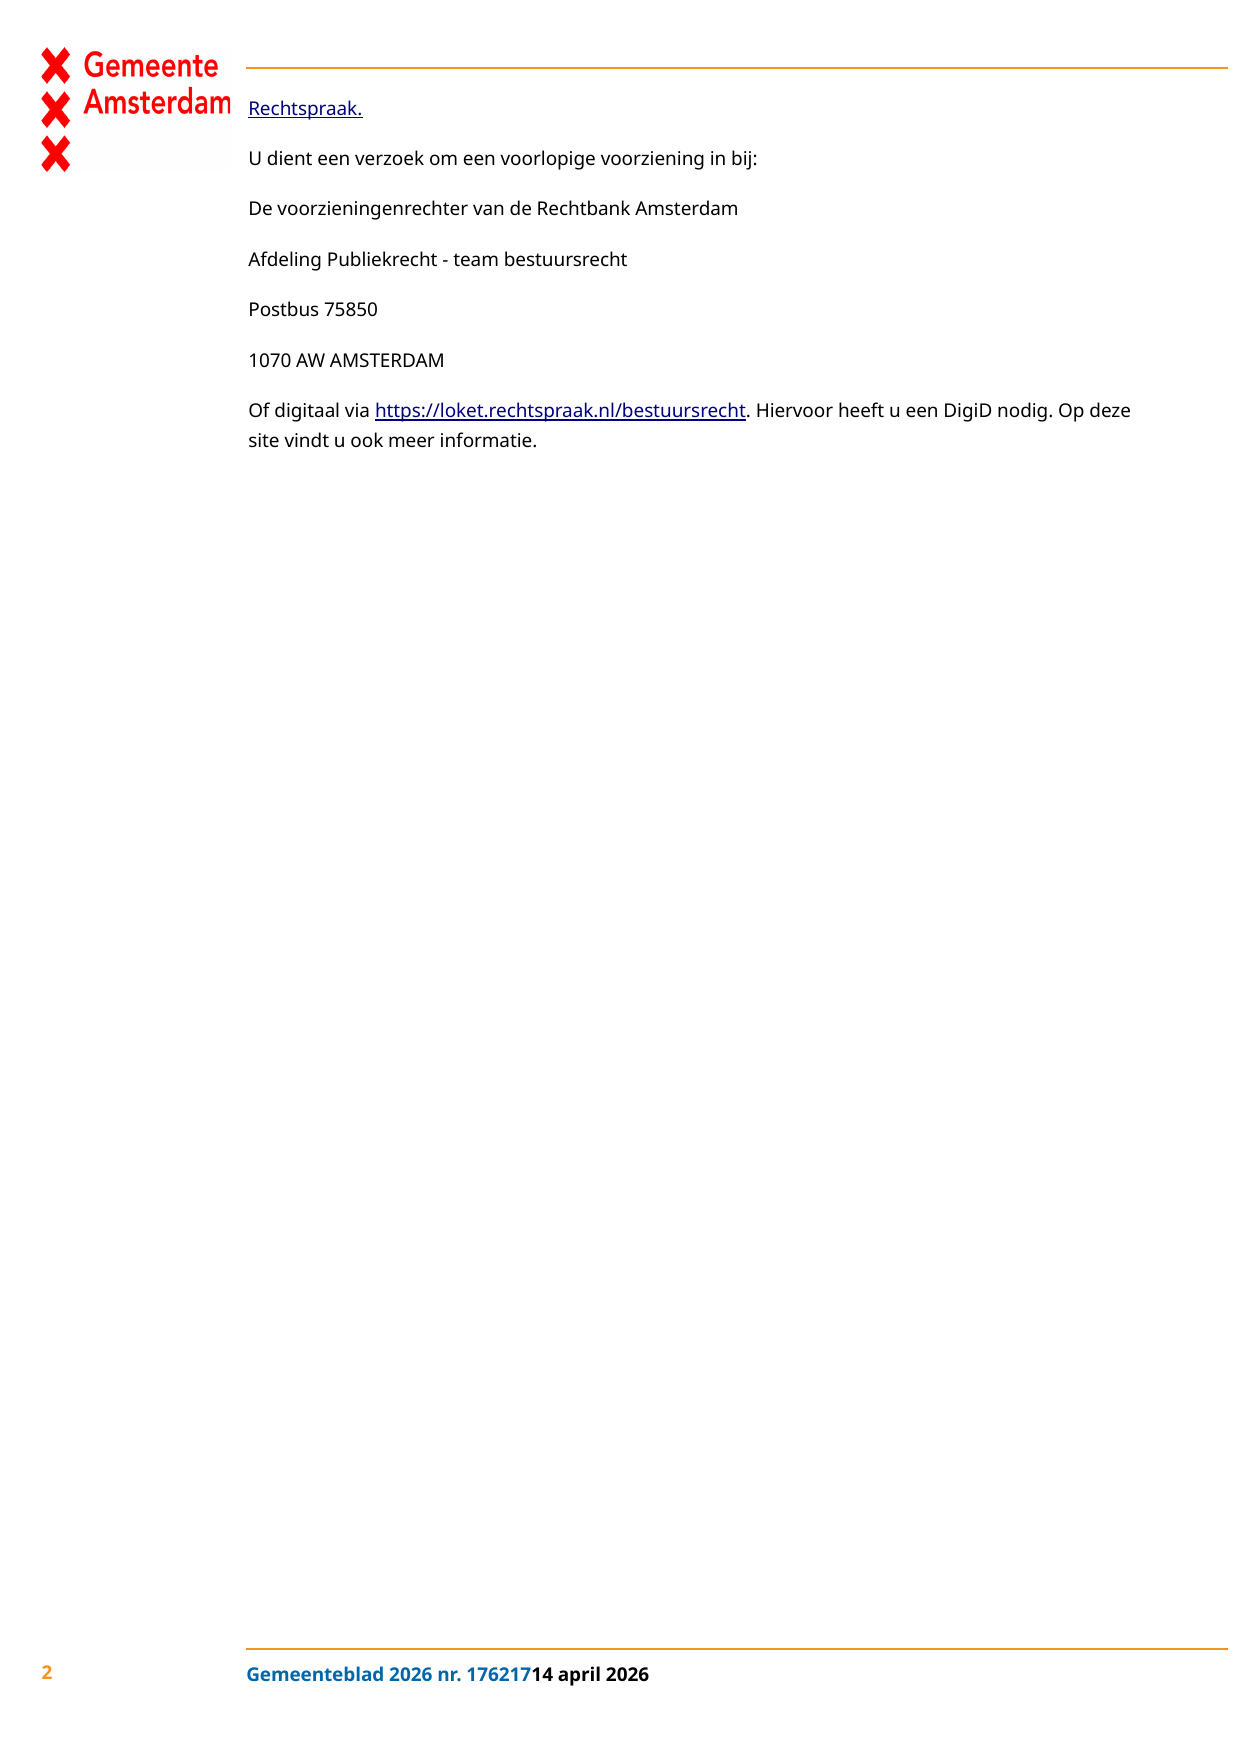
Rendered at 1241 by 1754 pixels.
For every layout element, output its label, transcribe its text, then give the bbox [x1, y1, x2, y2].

text Postbus 75850 [248, 296, 1152, 322]
text U dient een verzoek om een voorlopige voorziening in bij: [248, 145, 1152, 171]
text De voorzieningenrechter van de Rechtbank Amsterdam [248, 196, 1152, 221]
text Afdeling Publiekrecht - team bestuursrecht [248, 246, 1152, 272]
picture [41, 47, 231, 172]
text 1070 AW AMSTERDAM [248, 347, 1152, 373]
text Of digitaal via https://loket.rechtspraak.nl/bestuursrecht. Hiervoor heeft u een DigiD nodig. Op deze site vindt u ook meer informatie. [248, 397, 1152, 453]
text Rechtspraak. [248, 95, 1152, 121]
